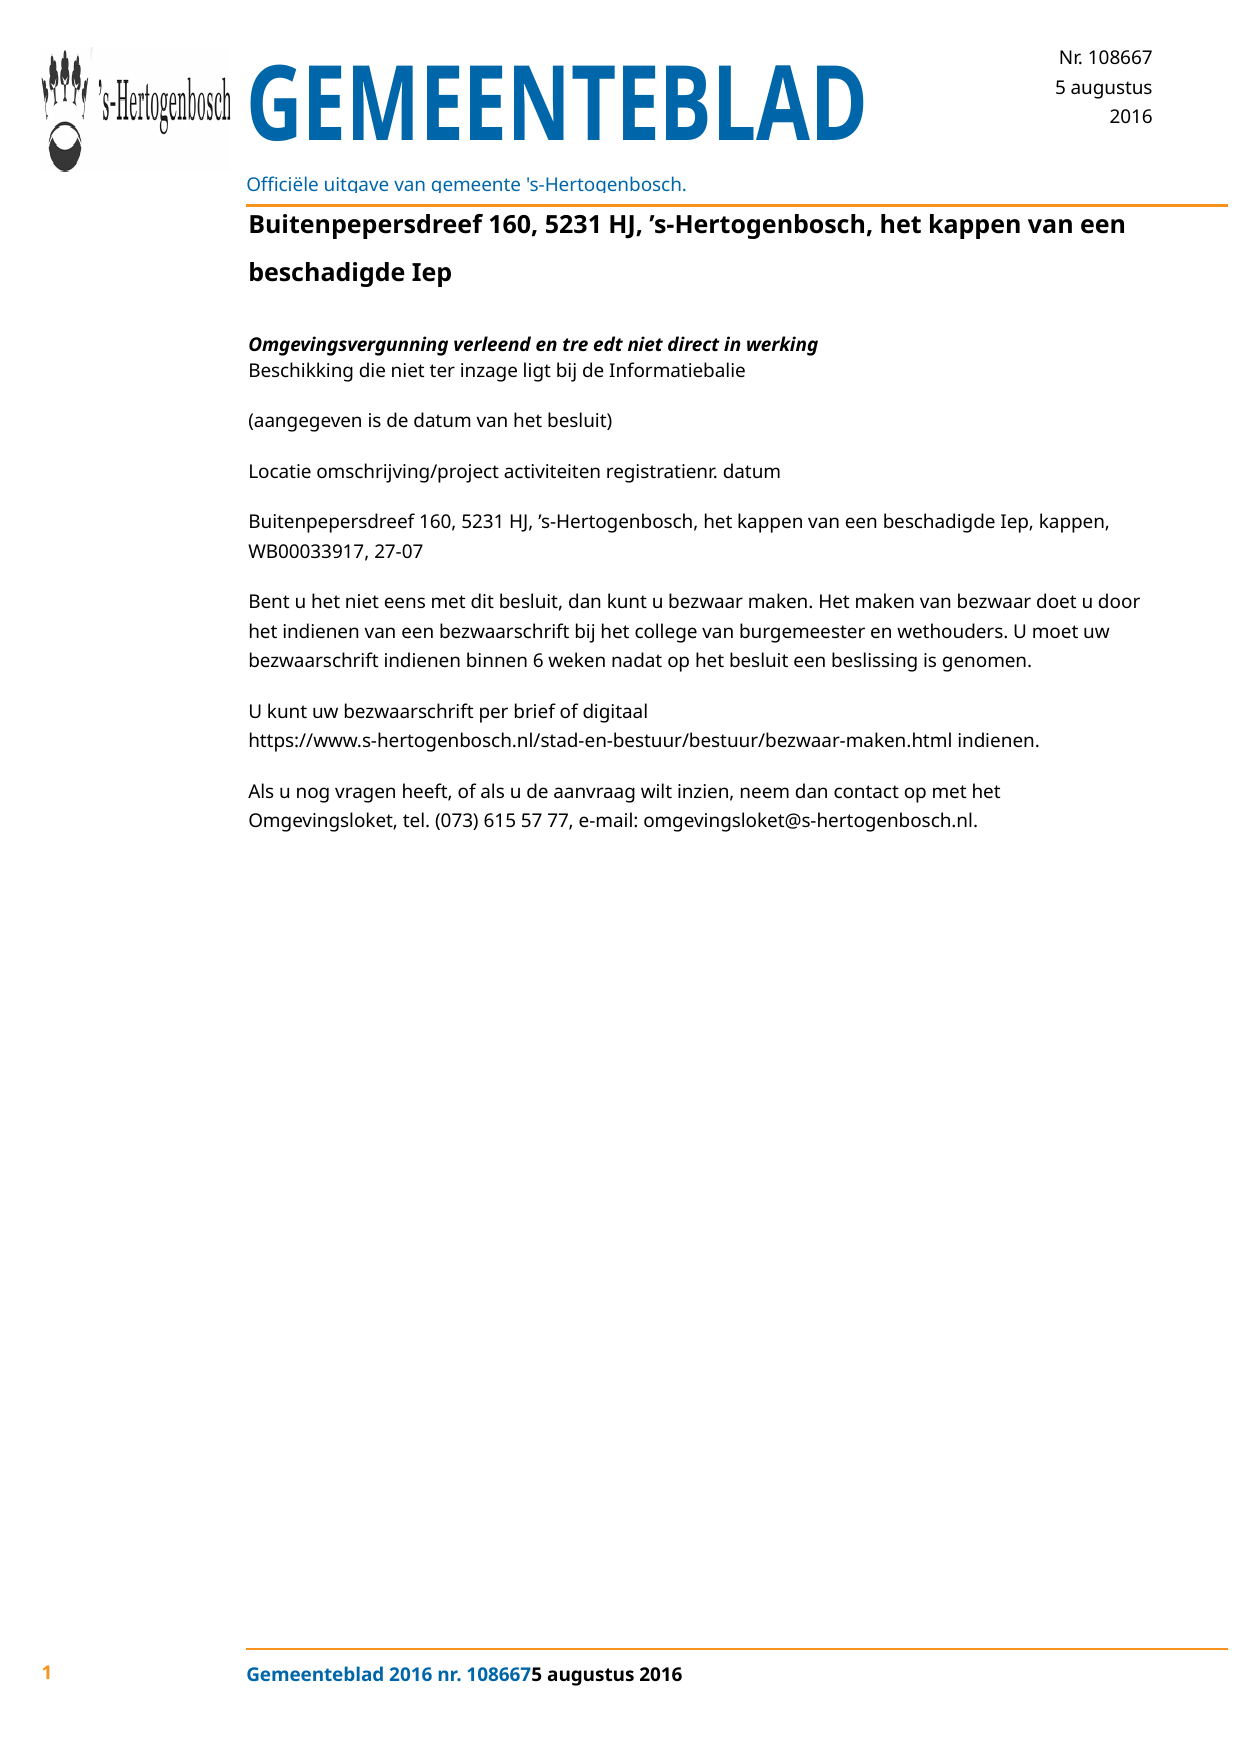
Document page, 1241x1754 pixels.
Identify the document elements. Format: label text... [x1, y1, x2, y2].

picture [41, 47, 231, 172]
text Bent u het niet eens met dit besluit, dan kunt u bezwaar maken. Het maken van bezwaar doet u door het indienen van een bezwaarschrift bij het college van burgemeester en wethouders. U moet uw bezwaarschrift indienen binnen 6 weken nadat op het besluit een beslissing is genomen. [248, 588, 1152, 673]
text (aangegeven is de datum van het besluit) [248, 408, 1152, 433]
text U kunt uw bezwaarschrift per brief of digitaal https://www.s-hertogenbosch.nl/stad-en-bestuur/bestuur/bezwaar-maken.html indienen. [248, 698, 1152, 753]
text Buitenpepersdreef 160, 5231 HJ, ’s-Hertogenbosch, het kappen van een beschadigde Iep [248, 207, 1152, 288]
text Beschikking die niet ter inzage ligt bij de Informatiebalie [248, 357, 1152, 383]
text Als u nog vragen heeft, of als u de aanvraag wilt inzien, neem dan contact op met het Omgevingsloket, tel. (073) 615 57 77, e-mail: omgevingsloket@s-hertogenbosch.nl. [248, 778, 1152, 833]
text Omgevingsvergunning verleend en tre edt niet direct in werking [248, 331, 1152, 357]
text Locatie omschrijving/project activiteiten registratienr. datum [248, 458, 1152, 484]
text Buitenpepersdreef 160, 5231 HJ, ’s-Hertogenbosch, het kappen van een beschadigde Iep, kappen, WB00033917, 27-07 [248, 508, 1152, 564]
